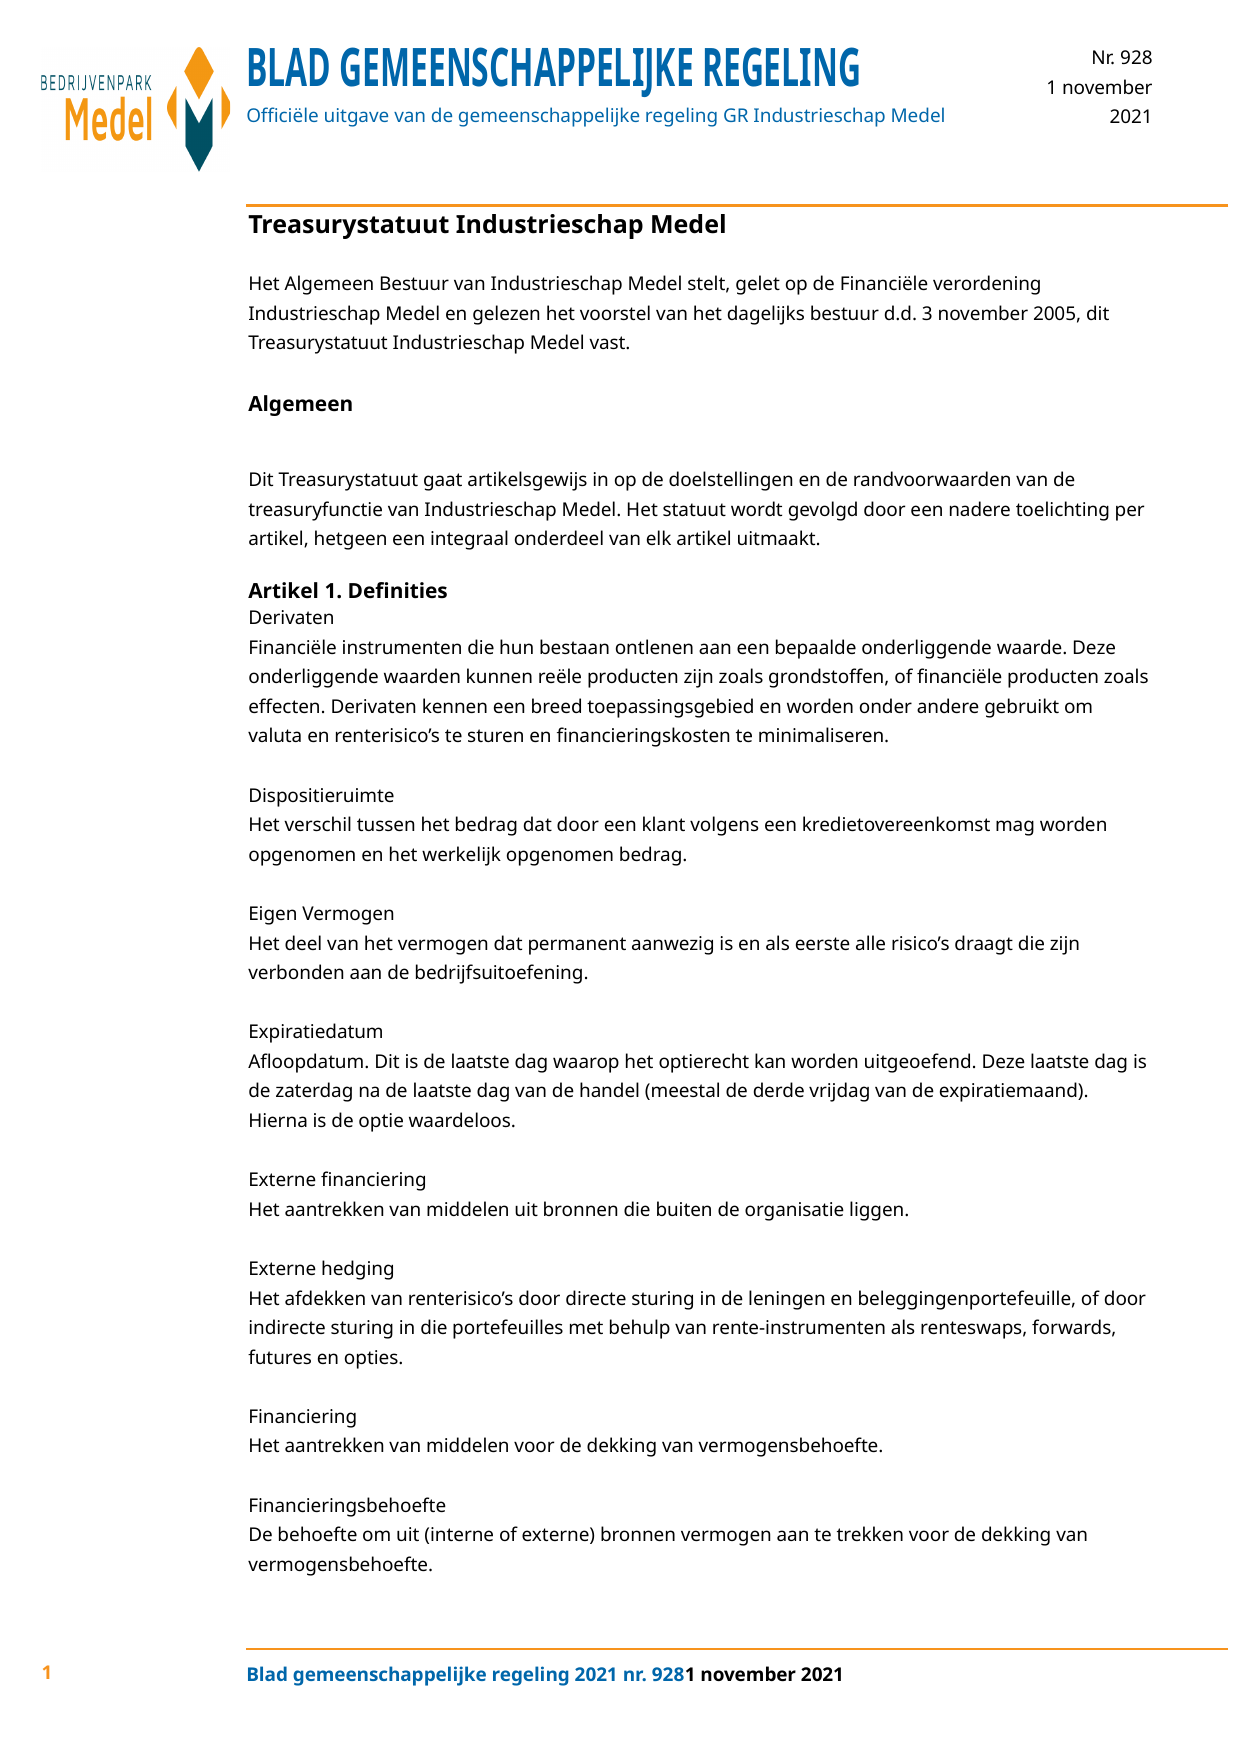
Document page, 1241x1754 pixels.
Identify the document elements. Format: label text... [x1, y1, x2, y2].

text Externe financiering [248, 1166, 1152, 1192]
text Afloopdatum. Dit is de laatste dag waarop het optierecht kan worden uitgeoefend. Deze laatste dag is de zaterdag na de laatste dag van de handel (meestal de derde vrijdag van de expiratiemaand). Hierna is de optie waardeloos. [248, 1048, 1152, 1133]
text De behoefte om uit (interne of externe) bronnen vermogen aan te trekken voor de dekking van vermogensbehoefte. [248, 1521, 1152, 1577]
text Het verschil tussen het bedrag dat door een klant volgens een kredietovereenkomst mag worden opgenomen en het werkelijk opgenomen bedrag. [248, 811, 1152, 867]
text Dit Treasurystatuut gaat artikelsgewijs in op de doelstellingen en de randvoorwaarden van de treasuryfunctie van Industrieschap Medel. Het statuut wordt gevolgd door een nadere toelichting per artikel, hetgeen een integraal onderdeel van elk artikel uitmaakt. [248, 466, 1152, 551]
text Externe hedging [248, 1255, 1152, 1281]
text Het Algemeen Bestuur van Industrieschap Medel stelt, gelet op de Financiële verordening Industrieschap Medel en gelezen het voorstel van het dagelijks bestuur d.d. 3 november 2005, dit Treasurystatuut Industrieschap Medel vast. [248, 270, 1152, 355]
text Het afdekken van renterisico’s door directe sturing in de leningen en beleggingenportefeuille, of door indirecte sturing in die portefeuilles met behulp van rente-instrumenten als renteswaps, forwards, futures en opties. [248, 1285, 1152, 1370]
text Het deel van het vermogen dat permanent aanwezig is en als eerste alle risico’s draagt die zijn verbonden aan de bedrijfsuitoefening. [248, 930, 1152, 985]
picture [41, 47, 231, 172]
text Derivaten [248, 604, 1152, 630]
text Eigen Vermogen [248, 900, 1152, 926]
text Dispositieruimte [248, 782, 1152, 808]
text Financiering [248, 1403, 1152, 1429]
text Treasurystatuut Industrieschap Medel [248, 207, 1152, 241]
text Expiratiedatum [248, 1018, 1152, 1044]
text Algemeen [248, 389, 1152, 417]
text Financieringsbehoefte [248, 1492, 1152, 1518]
text Artikel 1. Definities [248, 576, 1152, 604]
text Het aantrekken van middelen uit bronnen die buiten de organisatie liggen. [248, 1196, 1152, 1222]
text Financiële instrumenten die hun bestaan ontlenen aan een bepaalde onderliggende waarde. Deze onderliggende waarden kunnen reële producten zijn zoals grondstoffen, of financiële producten zoals effecten. Derivaten kennen een breed toepassingsgebied en worden onder andere gebruikt om valuta en renterisico’s te sturen en financieringskosten te minimaliseren. [248, 634, 1152, 748]
text Het aantrekken van middelen voor de dekking van vermogensbehoefte. [248, 1433, 1152, 1458]
